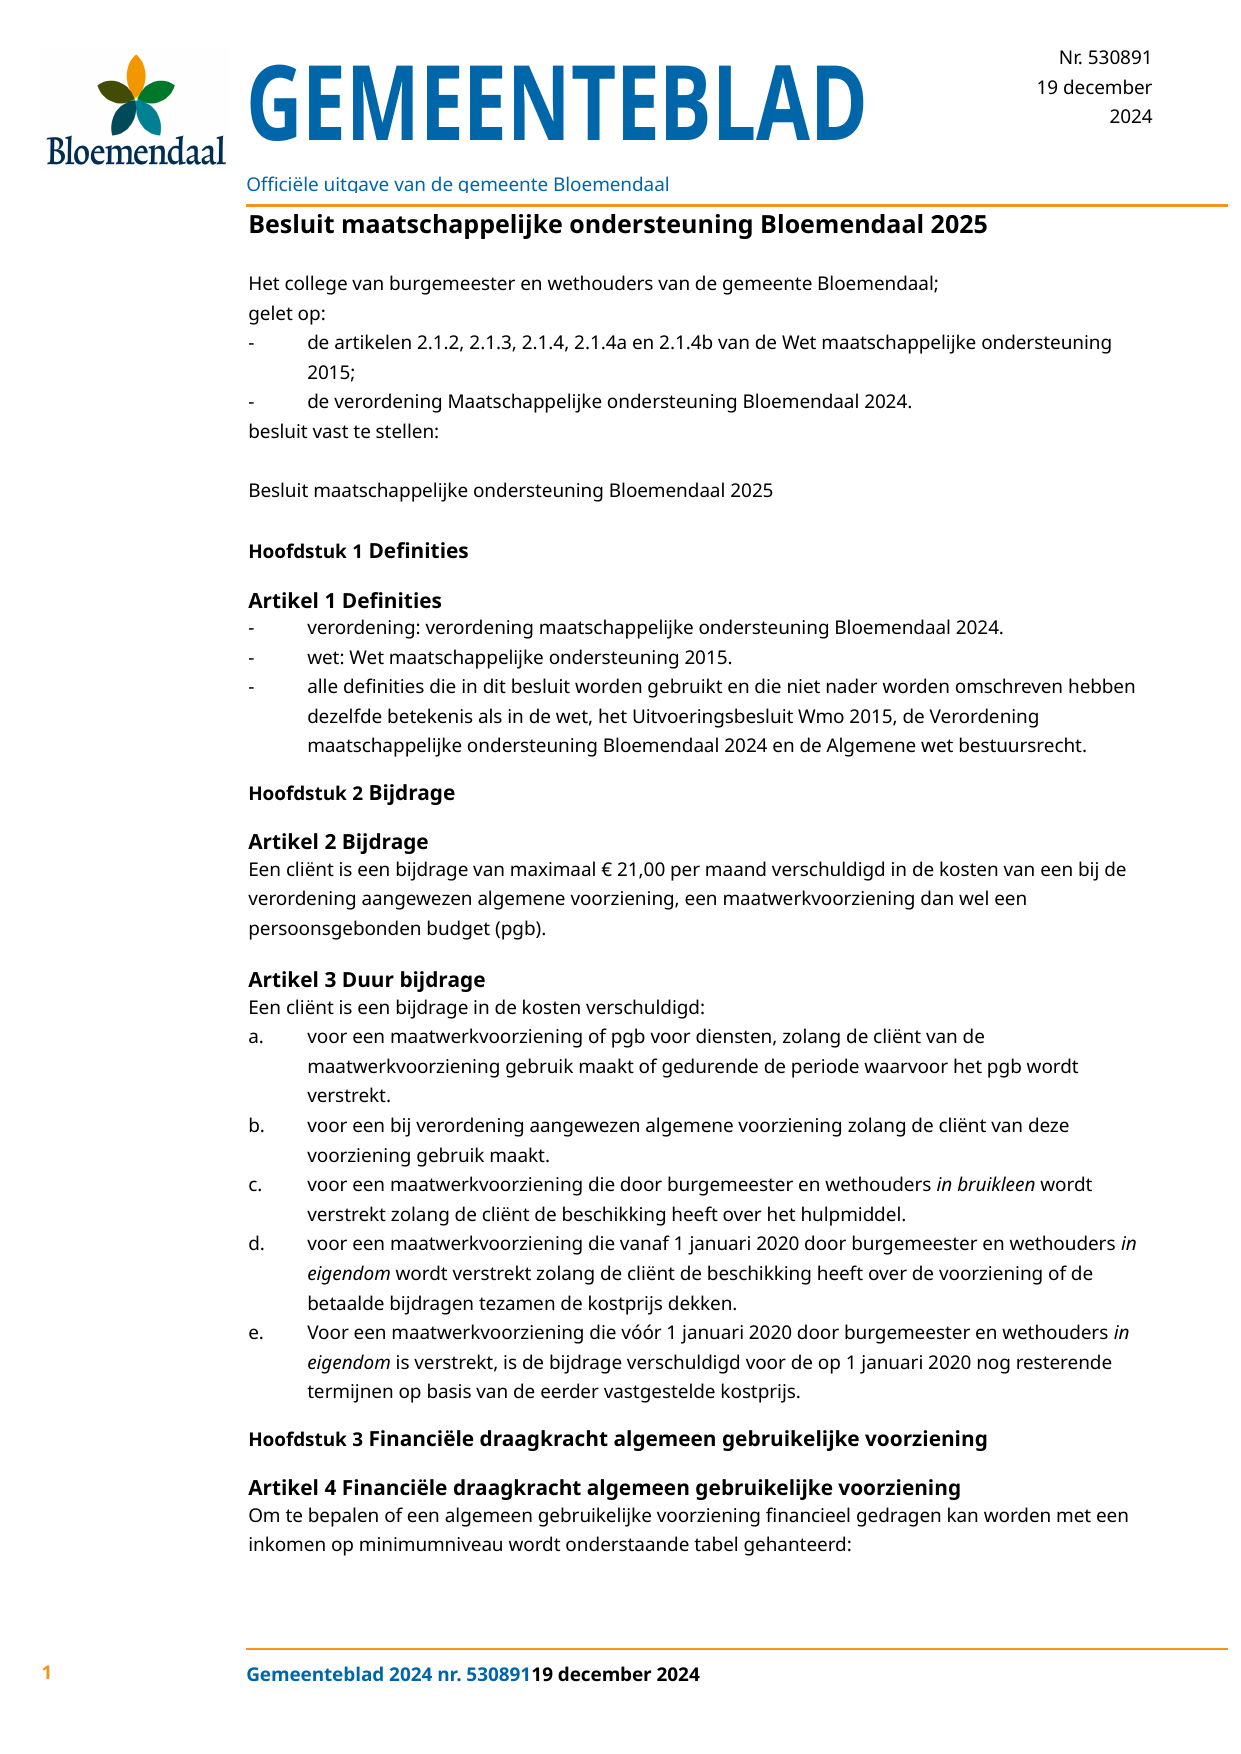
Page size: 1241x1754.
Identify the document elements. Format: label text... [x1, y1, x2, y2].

text Besluit maatschappelijke ondersteuning Bloemendaal 2025 [248, 477, 1152, 503]
text Hoofdstuk 1 Definities [248, 537, 1152, 565]
picture [41, 47, 231, 172]
list de artikelen 2.1.2, 2.1.3, 2.1.4, 2.1.4a en 2.1.4b van de Wet maatschappelijke ondersteuning 2015; [248, 329, 1152, 385]
text Artikel 2 Bijdrage [248, 827, 1152, 856]
text Een cliënt is een bijdrage in de kosten verschuldigd: [248, 994, 1152, 1020]
text Het college van burgemeester en wethouders van de gemeente Bloemendaal; [248, 270, 1152, 296]
text Hoofdstuk 3 Financiële draagkracht algemeen gebruikelijke voorziening [248, 1424, 1152, 1453]
list voor een maatwerkvoorziening of pgb voor diensten, zolang de cliënt van de maatwerkvoorziening gebruik maakt of gedurende de periode waarvoor het pgb wordt verstrekt. [248, 1023, 1152, 1108]
text Artikel 1 Definities [248, 586, 1152, 614]
text gelet op: [248, 300, 1152, 326]
list de verordening Maatschappelijke ondersteuning Bloemendaal 2024. [248, 389, 1152, 414]
text besluit vast te stellen: [248, 418, 1152, 444]
list wet: Wet maatschappelijke ondersteuning 2015. [248, 644, 1152, 669]
text Om te bepalen of een algemeen gebruikelijke voorziening financieel gedragen kan worden met een inkomen op minimumniveau wordt onderstaande tabel gehanteerd: [248, 1502, 1152, 1557]
text Hoofdstuk 2 Bijdrage [248, 778, 1152, 807]
list voor een maatwerkvoorziening die vanaf 1 januari 2020 door burgemeester en wethouders in eigendom wordt verstrekt zolang de cliënt de beschikking heeft over de voorziening of de betaalde bijdragen tezamen de kostprijs dekken. [248, 1231, 1152, 1316]
list voor een maatwerkvoorziening die door burgemeester en wethouders in bruikleen wordt verstrekt zolang de cliënt de beschikking heeft over het hulpmiddel. [248, 1171, 1152, 1227]
text Besluit maatschappelijke ondersteuning Bloemendaal 2025 [248, 207, 1152, 241]
list verordening: verordening maatschappelijke ondersteuning Bloemendaal 2024. [248, 614, 1152, 640]
text Een cliënt is een bijdrage van maximaal € 21,00 per maand verschuldigd in de kosten van een bij de verordening aangewezen algemene voorziening, een maatwerkvoorziening dan wel een persoonsgebonden budget (pgb). [248, 856, 1152, 941]
text Artikel 3 Duur bijdrage [248, 966, 1152, 994]
list Voor een maatwerkvoorziening die vóór 1 januari 2020 door burgemeester en wethouders in eigendom is verstrekt, is de bijdrage verschuldigd voor de op 1 januari 2020 nog resterende termijnen op basis van de eerder vastgestelde kostprijs. [248, 1319, 1152, 1404]
list voor een bij verordening aangewezen algemene voorziening zolang de cliënt van deze voorziening gebruik maakt. [248, 1112, 1152, 1168]
list alle definities die in dit besluit worden gebruikt en die niet nader worden omschreven hebben dezelfde betekenis als in de wet, het Uitvoeringsbesluit Wmo 2015, de Verordening maatschappelijke ondersteuning Bloemendaal 2024 en de Algemene wet bestuursrecht. [248, 673, 1152, 758]
text Artikel 4 Financiële draagkracht algemeen gebruikelijke voorziening [248, 1473, 1152, 1502]
